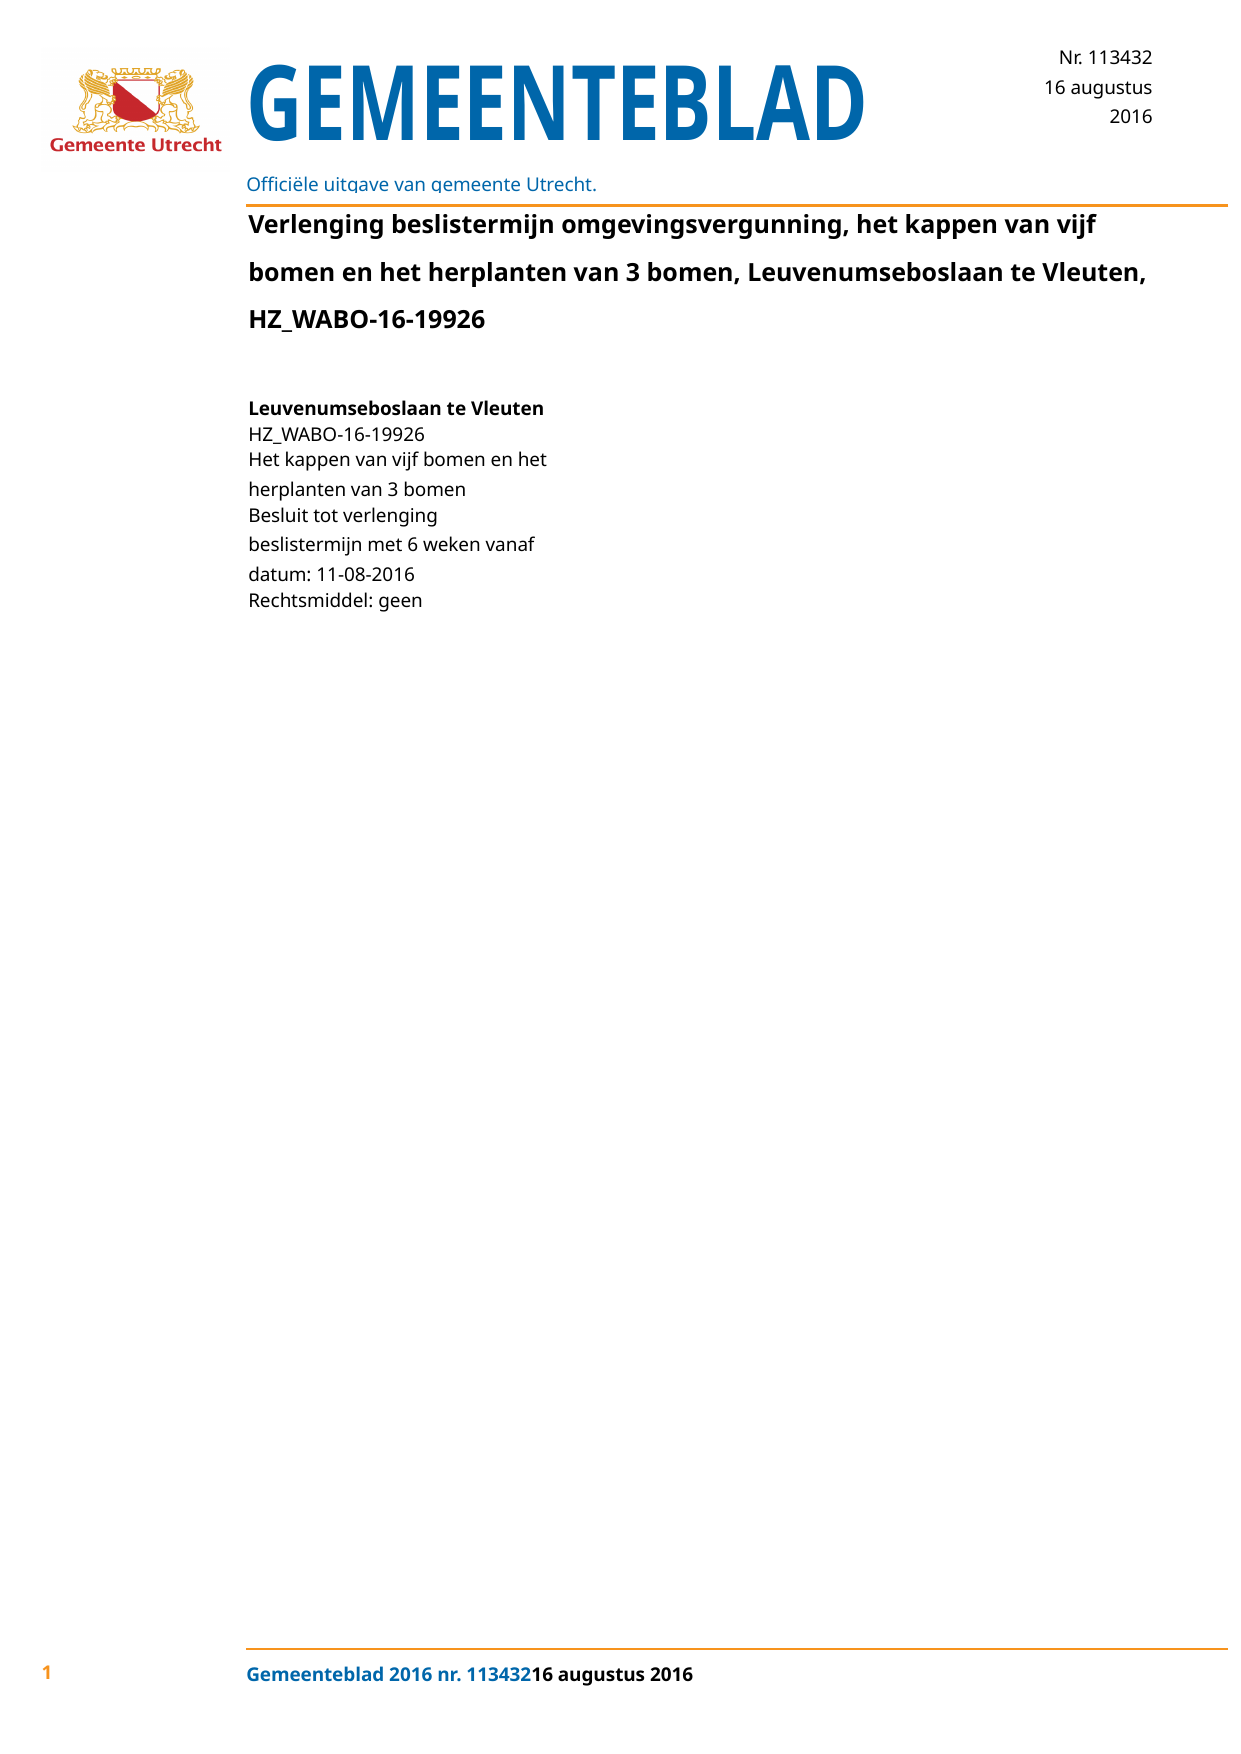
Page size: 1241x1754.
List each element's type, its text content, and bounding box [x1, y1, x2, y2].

table_cell [549, 587, 850, 613]
picture [41, 47, 231, 172]
table_cell [850, 502, 1152, 587]
table_cell Rechtsmiddel: geen [248, 587, 549, 613]
table_cell [549, 502, 850, 587]
table_cell Besluit tot verlenging beslistermijn met 6 weken vanaf datum: 11-08-2016 [248, 502, 549, 587]
table_cell [850, 421, 1152, 447]
table_header [850, 395, 1152, 421]
text Verlenging beslistermijn omgevingsvergunning, het kappen van vijf bomen en het herplanten van 3 bomen, Leuvenumseboslaan te Vleuten, HZ_WABO-16-19926 [248, 207, 1152, 336]
table_cell [850, 587, 1152, 613]
table_header [549, 395, 850, 421]
table_header Leuvenumseboslaan te Vleuten [248, 395, 549, 421]
table_cell Het kappen van vijf bomen en het herplanten van 3 bomen [248, 447, 549, 502]
table_cell [549, 421, 850, 447]
table_cell HZ_WABO-16-19926 [248, 421, 549, 447]
